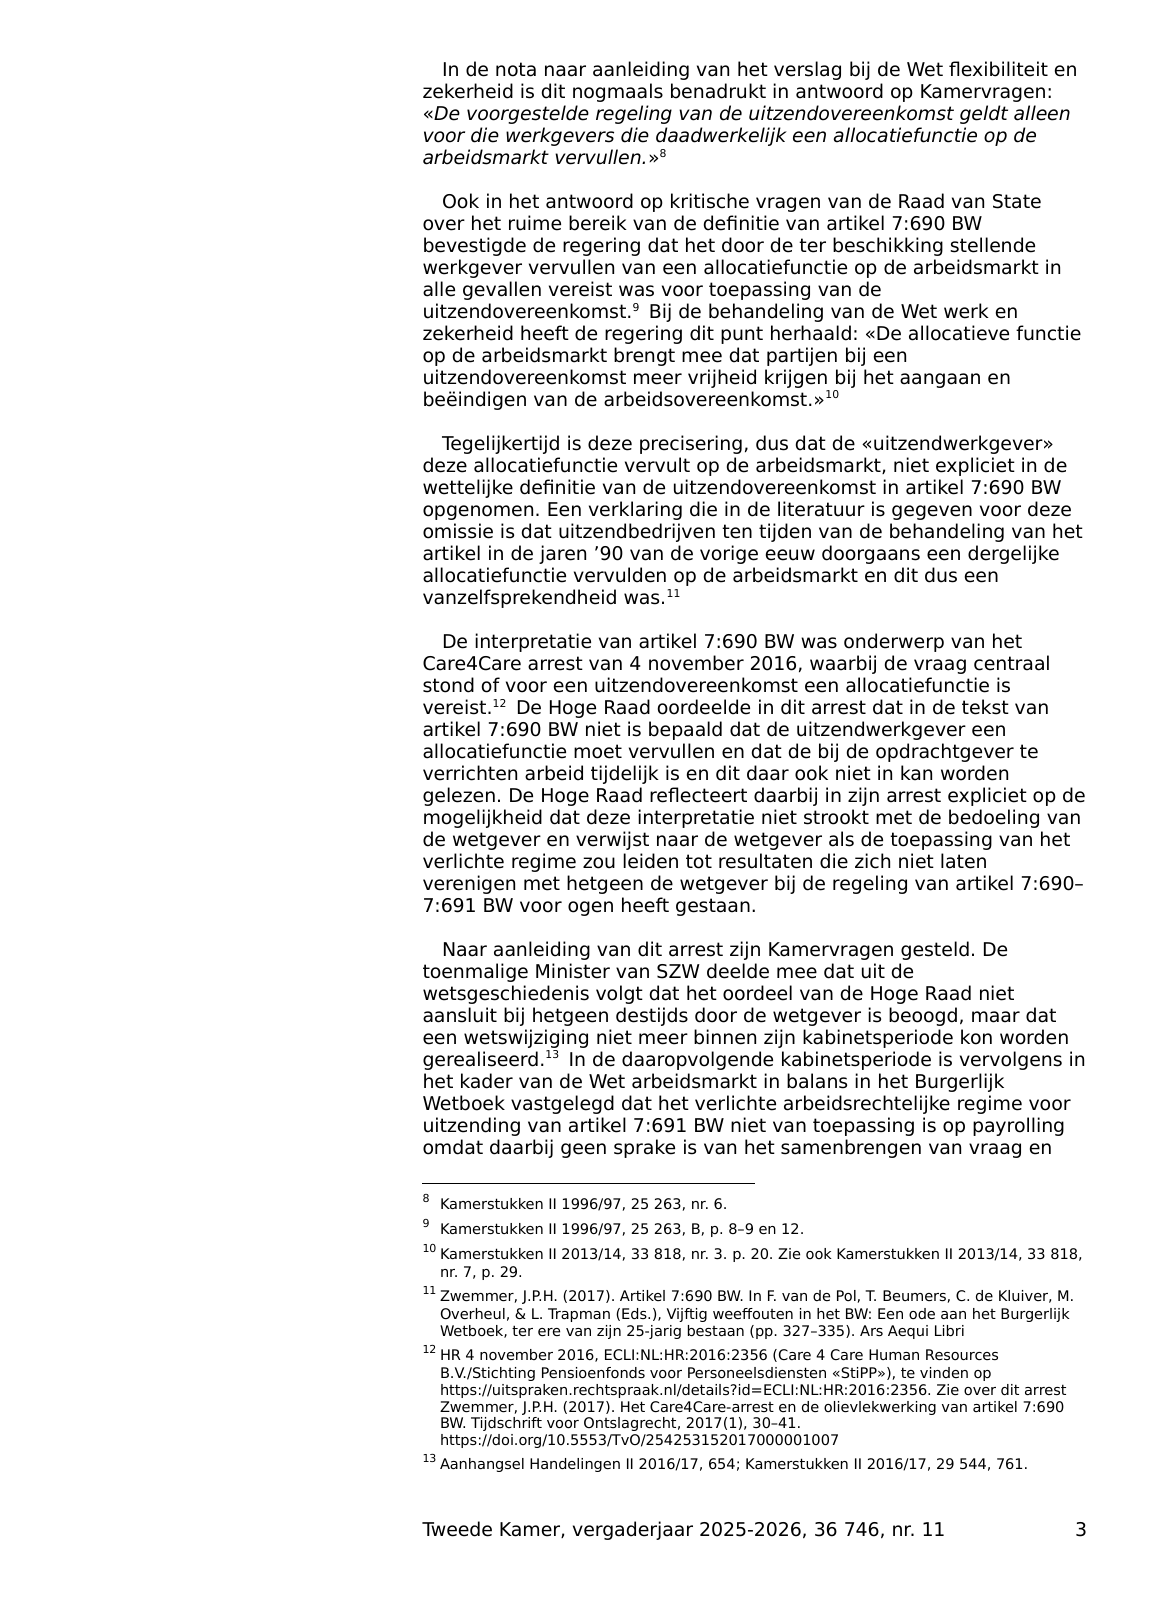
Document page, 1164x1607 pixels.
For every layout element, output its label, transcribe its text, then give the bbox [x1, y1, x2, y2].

text HR 4 november 2016, ECLI:NL:HR:2016:2356 (Care 4 Care Human Resources B.V./Stichting Pensioenfonds voor Personeelsdiensten «StiPP»), te vinden op https://uitspraken.rechtspraak.nl/details?id=ECLI:NL:HR:2016:2356. Zie over dit arrest Zwemmer, J.P.H. (2017). Het Care4Care-arrest en de olievlekwerking van artikel 7:690 BW. Tijdschrift voor Ontslagrecht, 2017(1), 30–41. https://doi.org/10.5553/TvO/254253152017000001007 [422, 1343, 1087, 1449]
text Kamerstukken II 1996/97, 25 263, B, p. 8–9 en 12. [422, 1217, 1087, 1239]
text Tegelijkertijd is deze precisering, dus dat de «uitzendwerkgever» deze allocatiefunctie vervult op de arbeidsmarkt, niet expliciet in de wettelijke definitie van de uitzendovereenkomst in artikel 7:690 BW opgenomen. Een verklaring die in de literatuur is gegeven voor deze omissie is dat uitzendbedrijven ten tijden van de behandeling van het artikel in de jaren ’90 van de vorige eeuw doorgaans een dergelijke allocatiefunctie vervulden op de arbeidsmarkt en dit dus een vanzelfsprekendheid was. [422, 433, 1087, 609]
text De interpretatie van artikel 7:690 BW was onderwerp van het Care4Care arrest van 4 november 2016, waarbij de vraag centraal stond of voor een uitzendovereenkomst een allocatiefunctie is vereist. De Hoge Raad oordeelde in dit arrest dat in de tekst van artikel 7:690 BW niet is bepaald dat de uitzendwerkgever een allocatiefunctie moet vervullen en dat de bij de opdrachtgever te verrichten arbeid tijdelijk is en dit daar ook niet in kan worden gelezen. De Hoge Raad reflecteert daarbij in zijn arrest expliciet op de mogelijkheid dat deze interpretatie niet strookt met de bedoeling van de wetgever en verwijst naar de wetgever als de toepassing van het verlichte regime zou leiden tot resultaten die zich niet laten verenigen met hetgeen de wetgever bij de regeling van artikel 7:690–7:691 BW voor ogen heeft gestaan. [422, 631, 1087, 917]
text Aanhangsel Handelingen II 2016/17, 654; Kamerstukken II 2016/17, 29 544, 761. [422, 1452, 1087, 1474]
text Zwemmer, J.P.H. (2017). Artikel 7:690 BW. In F. van de Pol, T. Beumers, C. de Kluiver, M. Overheul, & L. Trapman (Eds.), Vijftig weeffouten in het BW: Een ode aan het Burgerlijk Wetboek, ter ere van zijn 25-jarig bestaan (pp. 327–335). Ars Aequi Libri [422, 1284, 1087, 1340]
text Ook in het antwoord op kritische vragen van de Raad van State over het ruime bereik van de definitie van artikel 7:690 BW bevestigde de regering dat het door de ter beschikking stellende werkgever vervullen van een allocatiefunctie op de arbeidsmarkt in alle gevallen vereist was voor toepassing van de uitzendovereenkomst. Bij de behandeling van de Wet werk en zekerheid heeft de regering dit punt herhaald: «De allocatieve functie op de arbeidsmarkt brengt mee dat partijen bij een uitzendovereenkomst meer vrijheid krijgen bij het aangaan en beëindigen van de arbeidsovereenkomst.» [422, 191, 1087, 411]
text Kamerstukken II 2013/14, 33 818, nr. 3. p. 20. Zie ook Kamerstukken II 2013/14, 33 818, nr. 7, p. 29. [422, 1242, 1087, 1281]
text In de nota naar aanleiding van het verslag bij de Wet flexibiliteit en zekerheid is dit nogmaals benadrukt in antwoord op Kamervragen: «De voorgestelde regeling van de uitzendovereenkomst geldt alleen voor die werkgevers die daadwerkelijk een allocatiefunctie op de arbeidsmarkt vervullen.» [422, 59, 1087, 169]
text Kamerstukken II 1996/97, 25 263, nr. 6. [422, 1192, 1087, 1214]
text Naar aanleiding van dit arrest zijn Kamervragen gesteld. De toenmalige Minister van SZW deelde mee dat uit de wetsgeschiedenis volgt dat het oordeel van de Hoge Raad niet aansluit bij hetgeen destijds door de wetgever is beoogd, maar dat een wetswijziging niet meer binnen zijn kabinetsperiode kon worden gerealiseerd. In de daaropvolgende kabinetsperiode is vervolgens in het kader van de Wet arbeidsmarkt in balans in het Burgerlijk Wetboek vastgelegd dat het verlichte arbeidsrechtelijke regime voor uitzending van artikel 7:691 BW niet van toepassing is op payrolling omdat daarbij geen sprake is van het samenbrengen van vraag en [422, 939, 1087, 1159]
